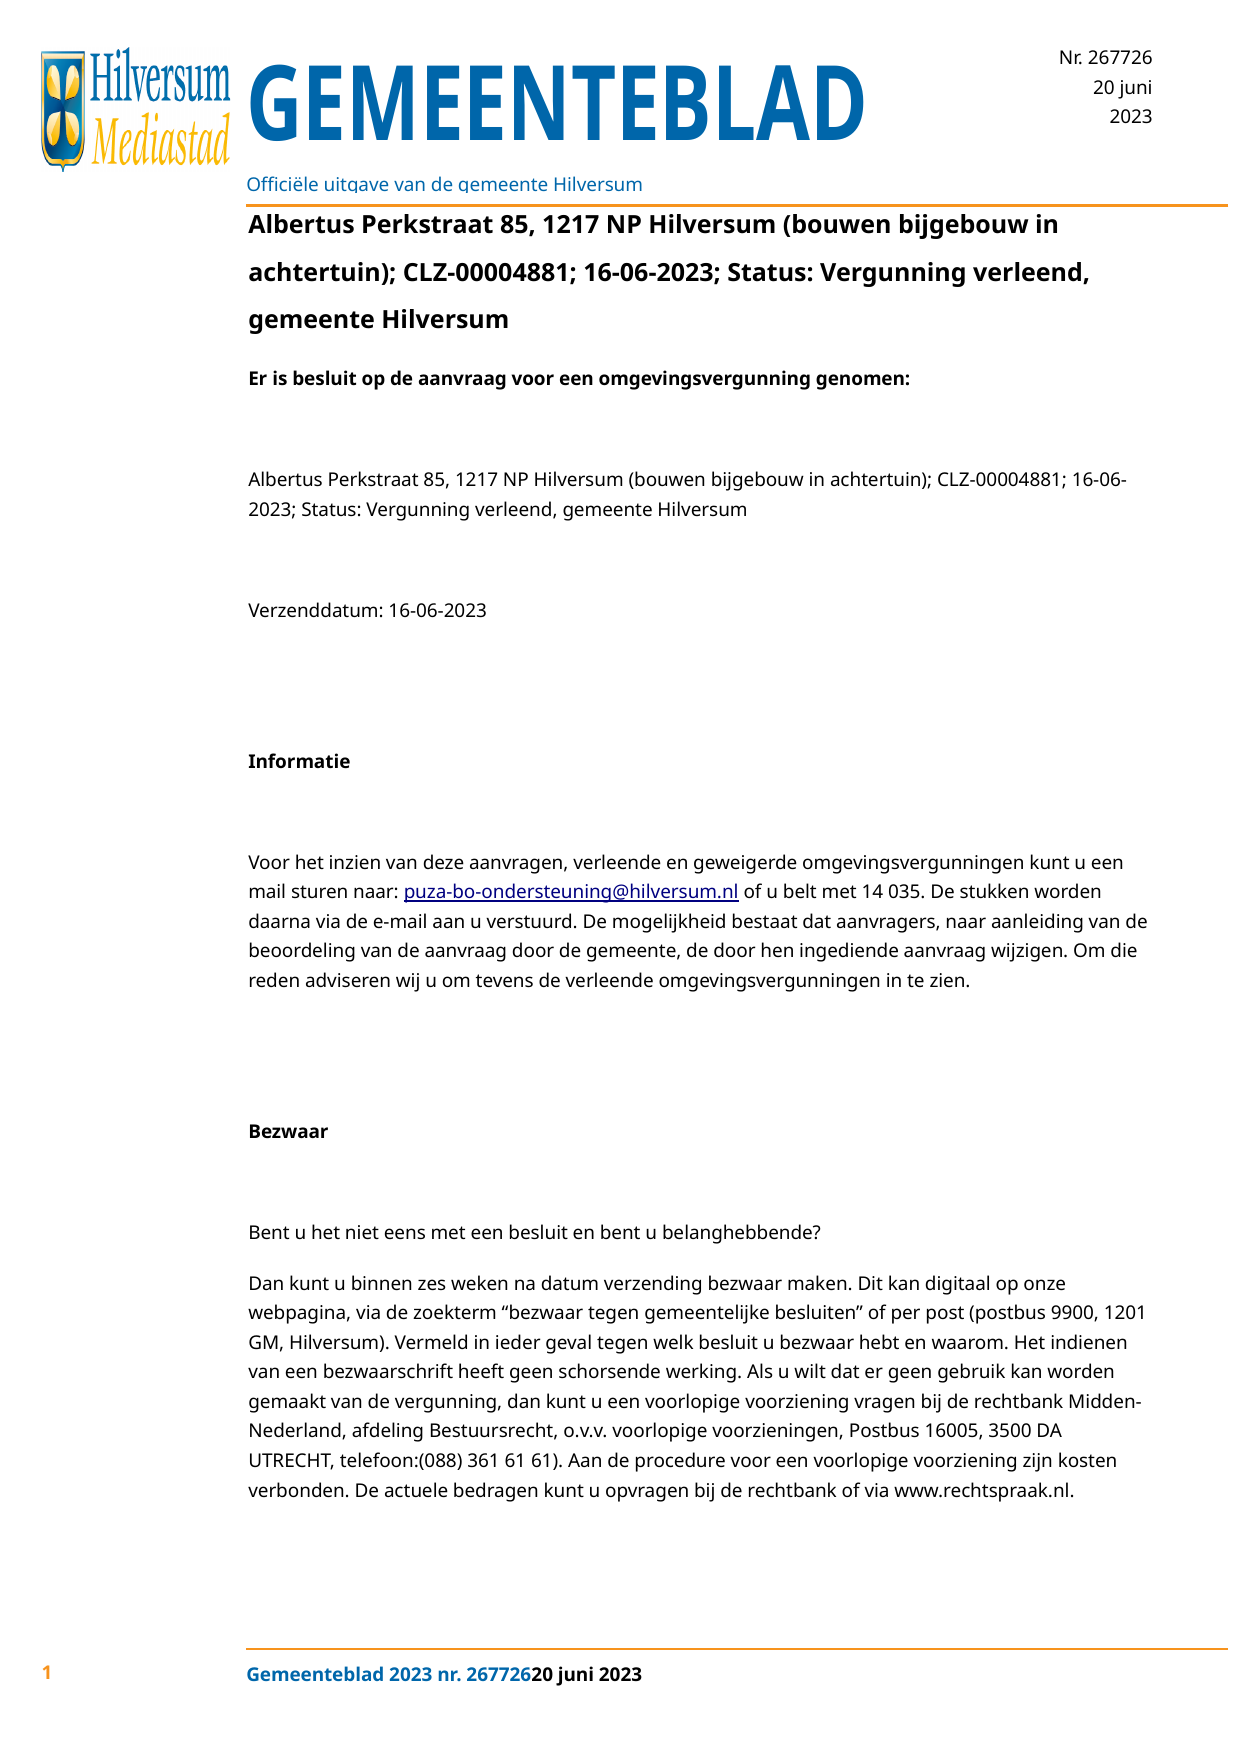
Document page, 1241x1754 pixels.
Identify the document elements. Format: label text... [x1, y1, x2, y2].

text Dan kunt u binnen zes weken na datum verzending bezwaar maken. Dit kan digitaal op onze webpagina, via de zoekterm “bezwaar tegen gemeentelijke besluiten” of per post (postbus 9900, 1201 GM, Hilversum). Vermeld in ieder geval tegen welk besluit u bezwaar hebt en waarom. Het indienen van een bezwaarschrift heeft geen schorsende werking. Als u wilt dat er geen gebruik kan worden gemaakt van de vergunning, dan kunt u een voorlopige voorziening vragen bij de rechtbank Midden-Nederland, afdeling Bestuursrecht, o.v.v. voorlopige voorzieningen, Postbus 16005, 3500 DA UTRECHT, telefoon:(088) 361 61 61). Aan de procedure voor een voorlopige voorziening zijn kosten verbonden. De actuele bedragen kunt u opvragen bij de rechtbank of via www.rechtspraak.nl. [248, 1270, 1152, 1502]
text Albertus Perkstraat 85, 1217 NP Hilversum (bouwen bijgebouw in achtertuin); CLZ-00004881; 16-06-2023; Status: Vergunning verleend, gemeente Hilversum [248, 466, 1152, 522]
text Bezwaar [248, 1118, 1152, 1144]
text Informatie [248, 748, 1152, 774]
text Voor het inzien van deze aanvragen, verleende en geweigerde omgevingsvergunningen kunt u een mail sturen naar: puza-bo-ondersteuning@hilversum.nl of u belt met 14 035. De stukken worden daarna via de e-mail aan u verstuurd. De mogelijkheid bestaat dat aanvragers, naar aanleiding van de beoordeling van de aanvraag door de gemeente, de door hen ingediende aanvraag wijzigen. Om die reden adviseren wij u om tevens de verleende omgevingsvergunningen in te zien. [248, 849, 1152, 993]
text Er is besluit op de aanvraag voor een omgevingsvergunning genomen: [248, 366, 1152, 391]
text Albertus Perkstraat 85, 1217 NP Hilversum (bouwen bijgebouw in achtertuin); CLZ-00004881; 16-06-2023; Status: Vergunning verleend, gemeente Hilversum [248, 207, 1152, 336]
text Bent u het niet eens met een besluit en bent u belanghebbende? [248, 1219, 1152, 1245]
text Verzenddatum: 16-06-2023 [248, 597, 1152, 622]
picture [41, 47, 231, 172]
